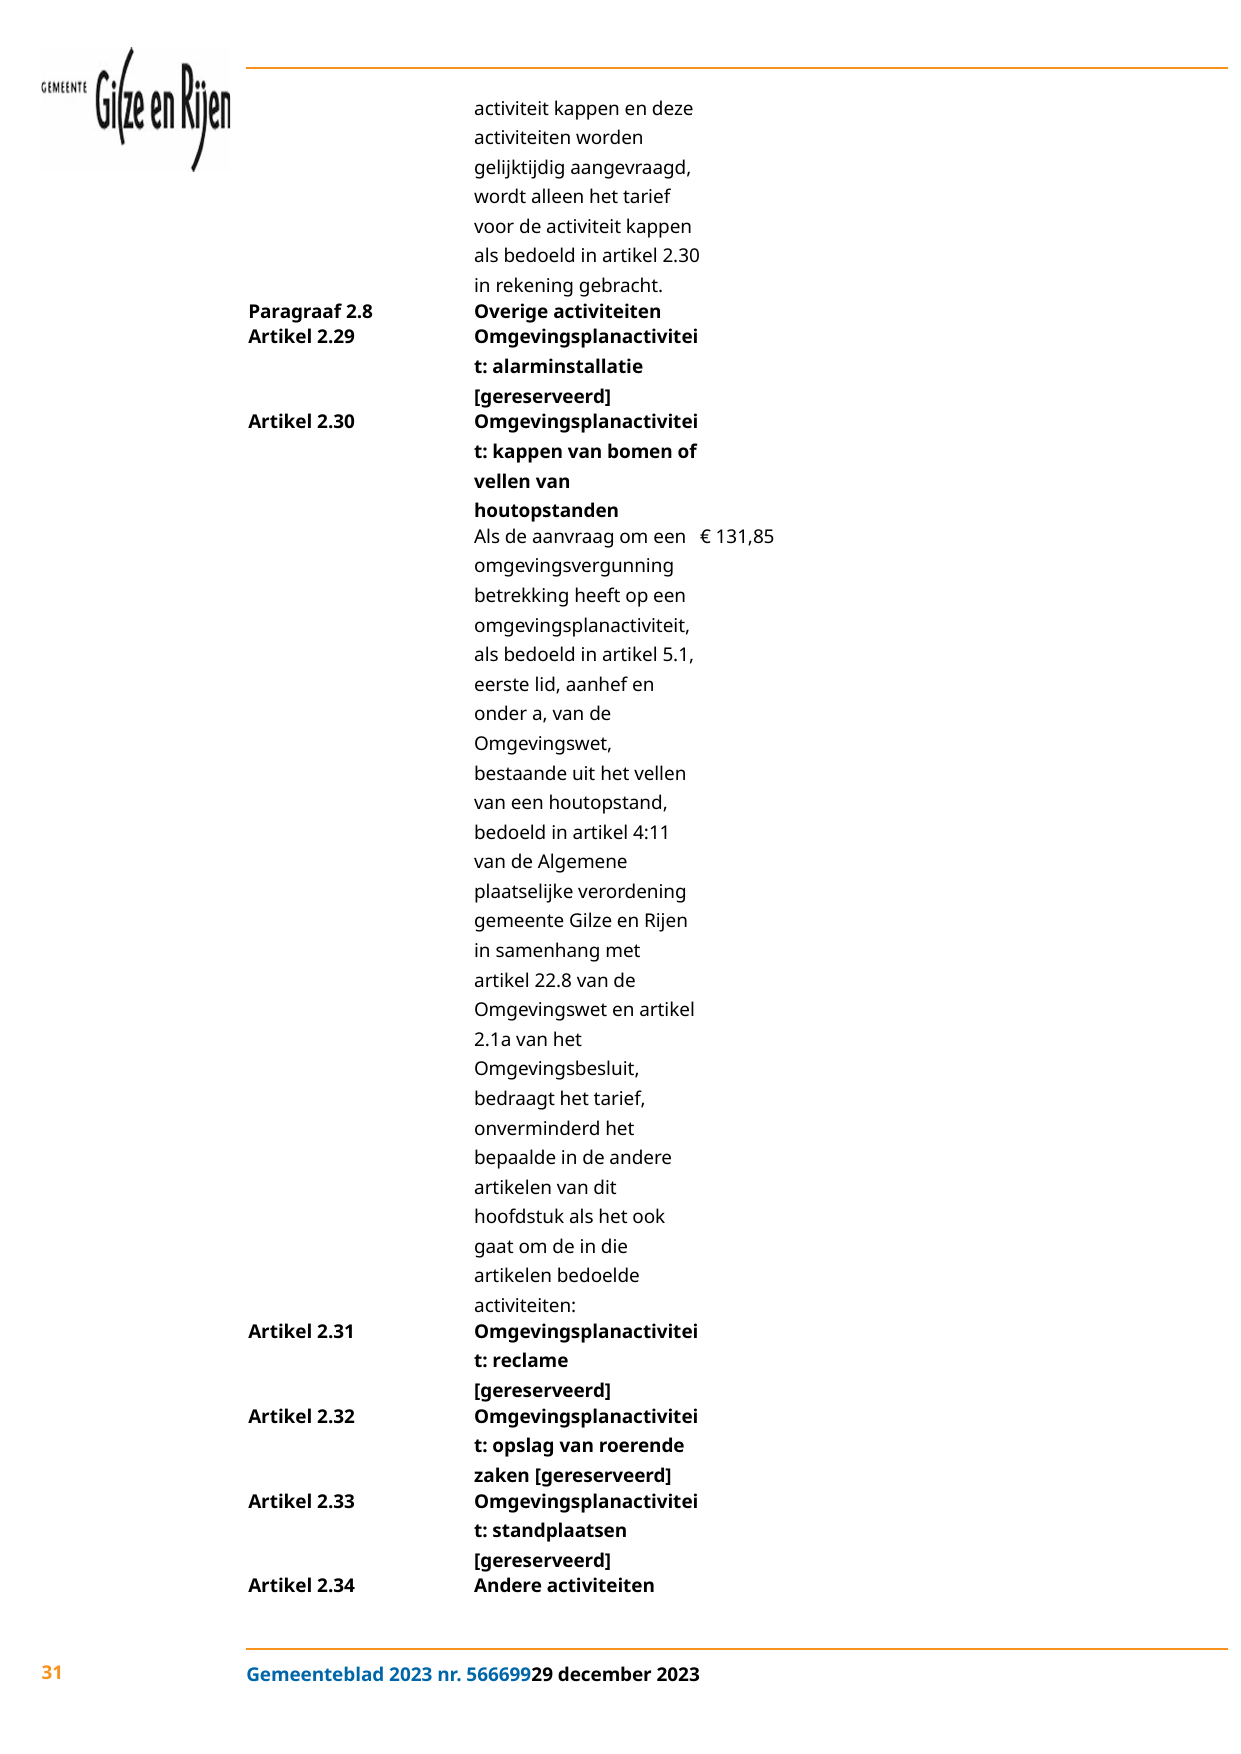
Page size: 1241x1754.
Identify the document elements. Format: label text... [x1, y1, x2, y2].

table_cell Omgevingsplanactiviteit: opslag van roerende zaken [gereserveerd] [474, 1403, 700, 1488]
table_cell [700, 95, 926, 298]
table_cell [248, 95, 474, 298]
table_cell Artikel 2.32 [248, 1403, 474, 1488]
table_cell [700, 1403, 926, 1488]
table_cell [700, 1318, 926, 1403]
table_cell [700, 324, 926, 409]
table_cell Overige activiteiten [474, 298, 700, 324]
table_cell Omgevingsplanactiviteit: kappen van bomen of vellen van houtopstanden [474, 409, 700, 523]
picture [41, 47, 231, 172]
table_cell Paragraaf 2.8 [248, 298, 474, 324]
table_cell Artikel 2.29 [248, 324, 474, 409]
table_cell [700, 1573, 926, 1598]
table_cell [700, 409, 926, 523]
table_cell [700, 1488, 926, 1573]
table_cell activiteit kappen en deze activiteiten worden gelijktijdig aangevraagd, wordt alleen het tarief voor de activiteit kappen als bedoeld in artikel 2.30 in rekening gebracht. [474, 95, 700, 298]
table_cell Artikel 2.33 [248, 1488, 474, 1573]
table_cell Omgevingsplanactiviteit: alarminstallatie [gereserveerd] [474, 324, 700, 409]
table_cell Andere activiteiten [474, 1573, 700, 1598]
table_cell [248, 523, 474, 1318]
table_cell Artikel 2.31 [248, 1318, 474, 1403]
table_cell Artikel 2.34 [248, 1573, 474, 1598]
table_cell Artikel 2.30 [248, 409, 474, 523]
table_cell Als de aanvraag om een omgevingsvergunning betrekking heeft op een omgevingsplanactiviteit, als bedoeld in artikel 5.1, eerste lid, aanhef en onder a, van de Omgevingswet, bestaande uit het vellen van een houtopstand, bedoeld in artikel 4:11 van de Algemene plaatselijke verordening gemeente Gilze en Rijen in samenhang met artikel 22.8 van de Omgevingswet en artikel 2.1a van het Omgevingsbesluit, bedraagt het tarief, onverminderd het bepaalde in de andere artikelen van dit hoofdstuk als het ook gaat om de in die artikelen bedoelde activiteiten: [474, 523, 700, 1318]
table_cell Omgevingsplanactiviteit: standplaatsen [gereserveerd] [474, 1488, 700, 1573]
table_cell € 131,85 [700, 523, 926, 1318]
table_cell Omgevingsplanactiviteit: reclame [gereserveerd] [474, 1318, 700, 1403]
table_cell [700, 298, 926, 324]
